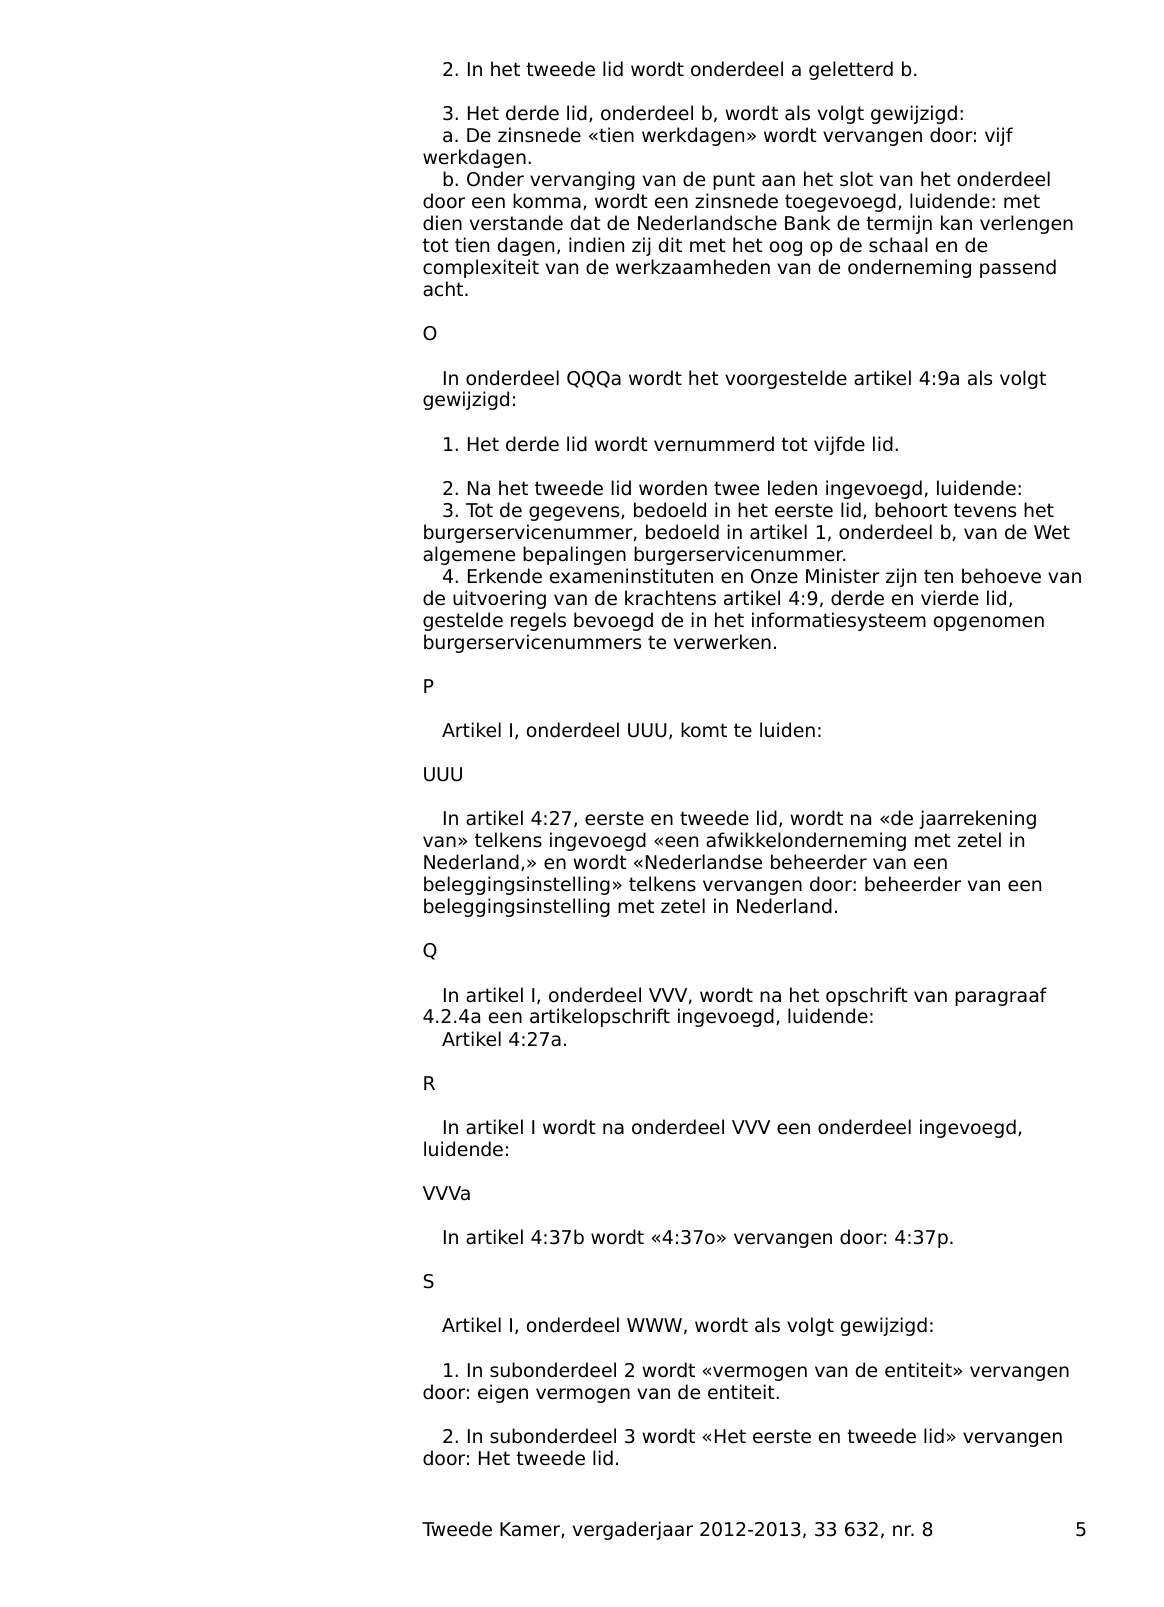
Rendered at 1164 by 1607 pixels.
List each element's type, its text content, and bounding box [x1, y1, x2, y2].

text 1. Het derde lid wordt vernummerd tot vijfde lid. [422, 433, 1087, 456]
text 2. Na het tweede lid worden twee leden ingevoegd, luidende: [422, 478, 1087, 500]
text Artikel 4:27a. [422, 1028, 1087, 1050]
text 3. Het derde lid, onderdeel b, wordt als volgt gewijzigd: [422, 103, 1087, 125]
subtitle O [422, 323, 1087, 345]
text 2. In subonderdeel 3 wordt «Het eerste en tweede lid» vervangen door: Het tweede lid. [422, 1426, 1087, 1470]
text In artikel I, onderdeel VVV, wordt na het opschrift van paragraaf 4.2.4a een artikelopschrift ingevoegd, luidende: [422, 984, 1087, 1028]
text In onderdeel QQQa wordt het voorgestelde artikel 4:9a als volgt gewijzigd: [422, 367, 1087, 411]
subtitle S [422, 1271, 1087, 1293]
subtitle UUU [422, 764, 1087, 786]
subtitle R [422, 1073, 1087, 1094]
subtitle P [422, 676, 1087, 698]
text In artikel I wordt na onderdeel VVV een onderdeel ingevoegd, luidende: [422, 1117, 1087, 1161]
text In artikel 4:37b wordt «4:37o» vervangen door: 4:37p. [422, 1227, 1087, 1249]
text b. Onder vervanging van de punt aan het slot van het onderdeel door een komma, wordt een zinsnede toegevoegd, luidende: met dien verstande dat de Nederlandsche Bank de termijn kan verlengen tot tien dagen, indien zij dit met het oog op de schaal en de complexiteit van de werkzaamheden van de onderneming passend acht. [422, 169, 1087, 301]
subtitle VVVa [422, 1183, 1087, 1205]
text a. De zinsnede «tien werkdagen» wordt vervangen door: vijf werkdagen. [422, 125, 1087, 169]
text 3. Tot de gegevens, bedoeld in het eerste lid, behoort tevens het burgerservicenummer, bedoeld in artikel 1, onderdeel b, van de Wet algemene bepalingen burgerservicenummer. [422, 500, 1087, 566]
text 4. Erkende exameninstituten en Onze Minister zijn ten behoeve van de uitvoering van de krachtens artikel 4:9, derde en vierde lid, gestelde regels bevoegd de in het informatiesysteem opgenomen burgerservicenummers te verwerken. [422, 566, 1087, 653]
text 1. In subonderdeel 2 wordt «vermogen van de entiteit» vervangen door: eigen vermogen van de entiteit. [422, 1359, 1087, 1403]
text Artikel I, onderdeel UUU, komt te luiden: [422, 720, 1087, 742]
subtitle Q [422, 940, 1087, 962]
text In artikel 4:27, eerste en tweede lid, wordt na «de jaarrekening van» telkens ingevoegd «een afwikkelonderneming met zetel in Nederland,» en wordt «Nederlandse beheerder van een beleggingsinstelling» telkens vervangen door: beheerder van een beleggingsinstelling met zetel in Nederland. [422, 808, 1087, 918]
text Artikel I, onderdeel WWW, wordt als volgt gewijzigd: [422, 1315, 1087, 1337]
text 2. In het tweede lid wordt onderdeel a geletterd b. [422, 59, 1087, 81]
